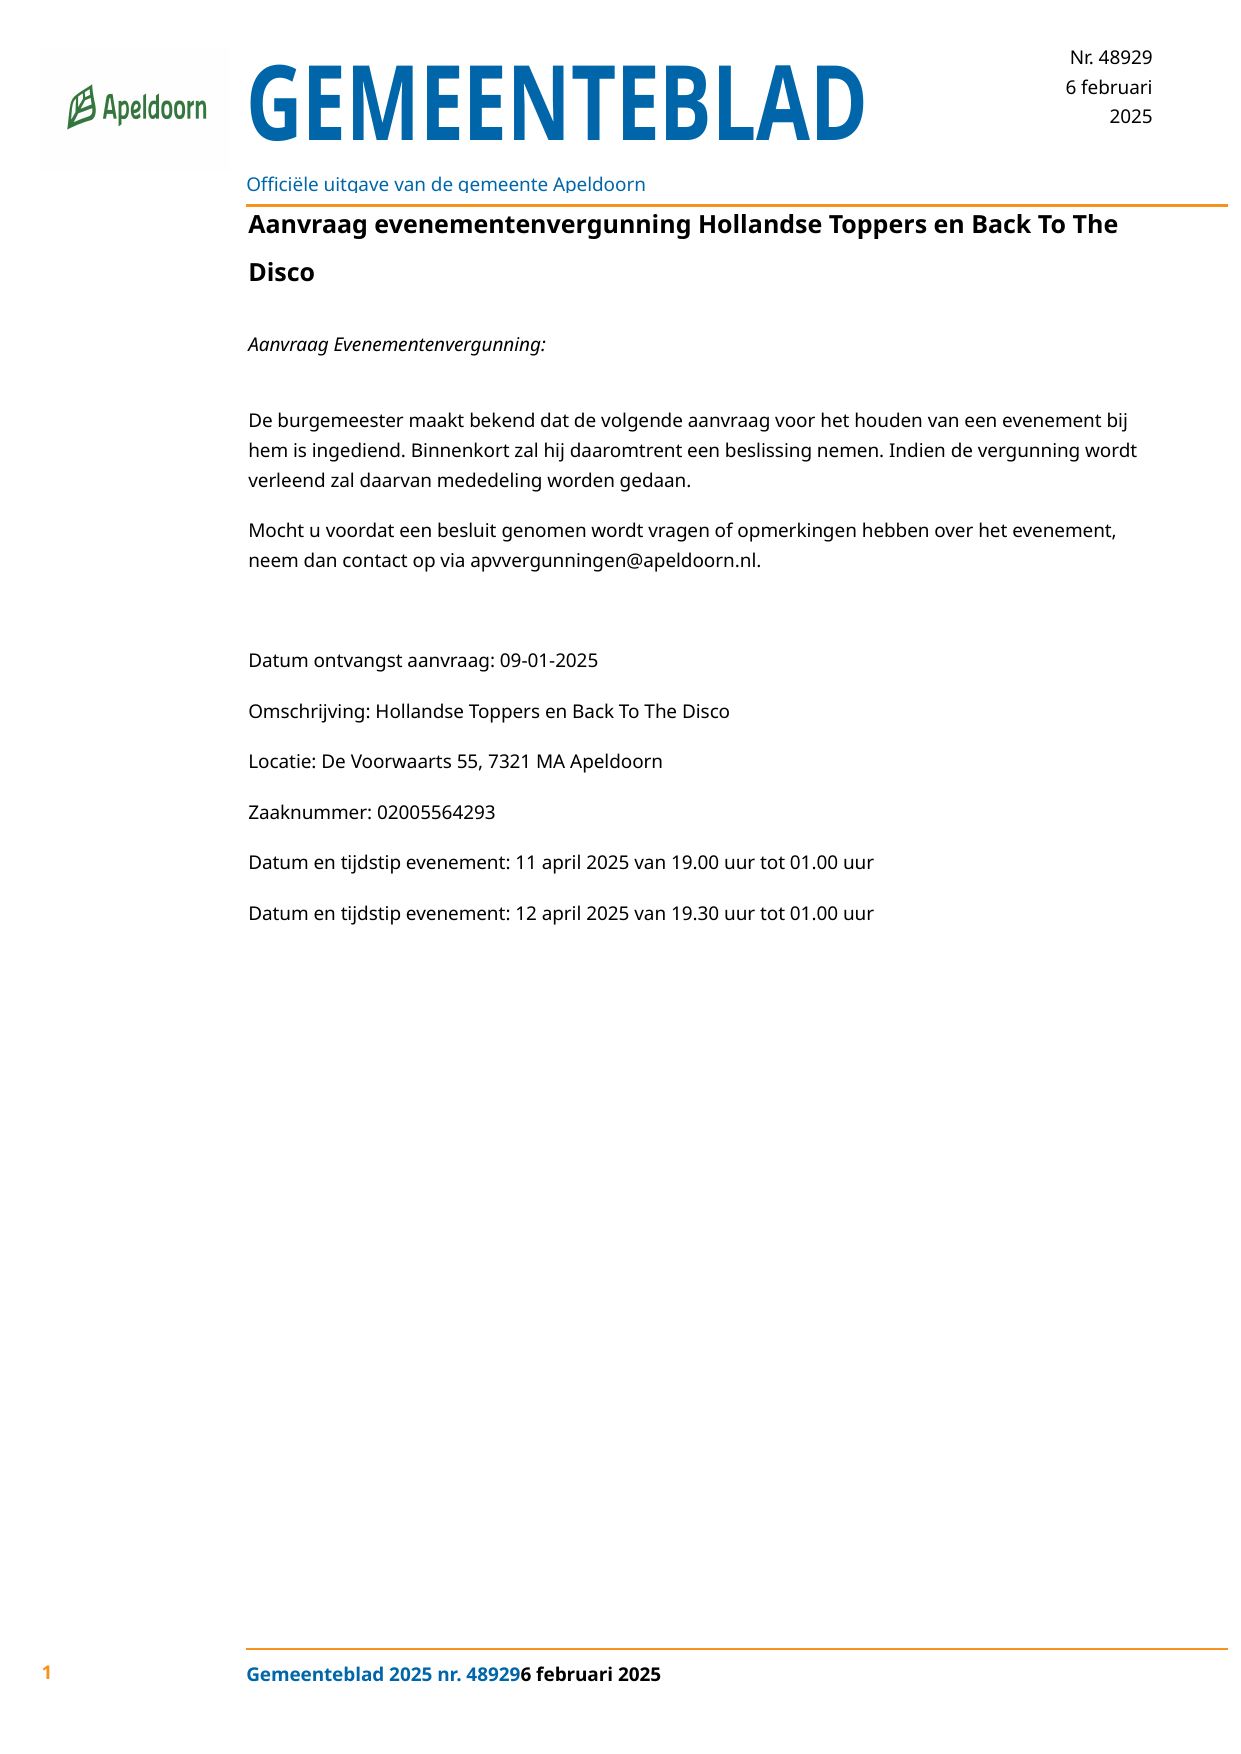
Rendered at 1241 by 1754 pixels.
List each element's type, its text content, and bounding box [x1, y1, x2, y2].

text Omschrijving: Hollandse Toppers en Back To The Disco [248, 698, 1152, 724]
text Datum en tijdstip evenement: 12 april 2025 van 19.30 uur tot 01.00 uur [248, 900, 1152, 925]
text De burgemeester maakt bekend dat de volgende aanvraag voor het houden van een evenement bij hem is ingediend. Binnenkort zal hij daaromtrent een beslissing nemen. Indien de vergunning wordt verleend zal daarvan mededeling worden gedaan. [248, 408, 1152, 492]
text Datum en tijdstip evenement: 11 april 2025 van 19.00 uur tot 01.00 uur [248, 849, 1152, 875]
text Mocht u voordat een besluit genomen wordt vragen of opmerkingen hebben over het evenement, neem dan contact op via apvvergunningen@apeldoorn.nl. [248, 517, 1152, 572]
text Aanvraag Evenementenvergunning: [248, 331, 1152, 357]
text Datum ontvangst aanvraag: 09-01-2025 [248, 648, 1152, 673]
text Zaaknummer: 02005564293 [248, 799, 1152, 824]
text Locatie: De Voorwaarts 55, 7321 MA Apeldoorn [248, 748, 1152, 774]
picture [41, 47, 231, 172]
text Aanvraag evenementenvergunning Hollandse Toppers en Back To The Disco [248, 207, 1152, 288]
